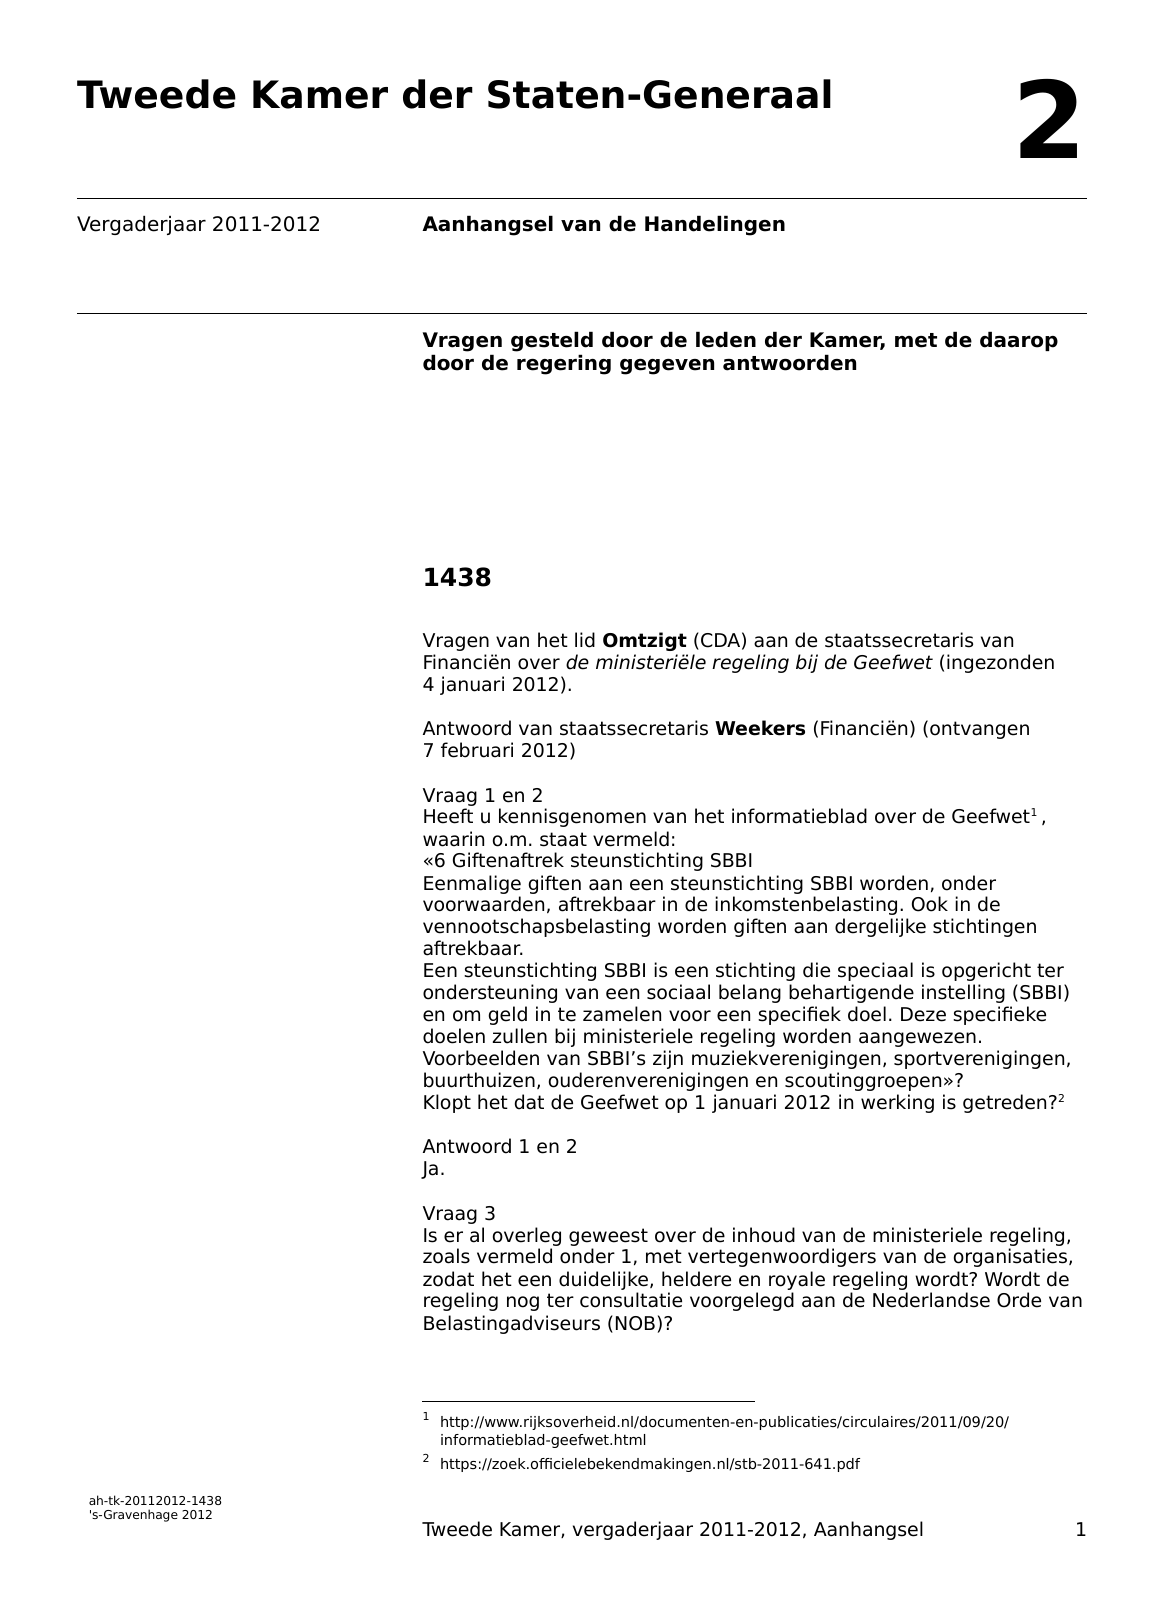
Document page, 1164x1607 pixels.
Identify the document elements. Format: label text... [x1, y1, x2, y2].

text Antwoord 1 en 2 [422, 1136, 1087, 1158]
table_cell Vergaderjaar 2011-2012 [77, 199, 422, 313]
text Vragen van het lid Omtzigt (CDA) aan de staatssecretaris van Financiën over de ministeriële regeling bij de Geefwet (ingezonden 4 januari 2012). [422, 630, 1087, 696]
table_header Tweede Kamer der Staten-Generaal [77, 59, 886, 198]
text Vraag 1 en 2 [422, 784, 1087, 806]
text 's-Gravenhage 2012 [88, 1508, 323, 1522]
table_cell [77, 314, 422, 375]
text ah-tk-20112012-1438 [88, 1494, 323, 1508]
text Antwoord van staatssecretaris Weekers (Financiën) (ontvangen 7 februari 2012) [422, 718, 1087, 762]
text Klopt het dat de Geefwet op 1 januari 2012 in werking is getreden? [422, 1092, 1087, 1114]
text Een steunstichting SBBI is een stichting die speciaal is opgericht ter ondersteuning van een sociaal belang behartigende instelling (SBBI) en om geld in te zamelen voor een specifiek doel. Deze specifieke doelen zullen bij ministeriele regeling worden aangewezen. [422, 960, 1087, 1048]
text Ja. [422, 1158, 1087, 1180]
text Eenmalige giften aan een steunstichting SBBI worden, onder voorwaarden, aftrekbaar in de inkomstenbelasting. Ook in de vennootschapsbelasting worden giften aan dergelijke stichtingen aftrekbaar. [422, 872, 1087, 960]
table_cell Vragen gesteld door de leden der Kamer, met de daarop door de regering gegeven antwoorden [422, 314, 1087, 375]
text «6 Giftenaftrek steunstichting SBBI [422, 850, 1087, 872]
text https://zoek.officielebekendmakingen.nl/stb-2011-641.pdf [422, 1452, 1087, 1474]
text Is er al overleg geweest over de inhoud van de ministeriele regeling, zoals vermeld onder 1, met vertegenwoordigers van de organisaties, zodat het een duidelijke, heldere en royale regeling wordt? Wordt de regeling nog ter consultatie voorgelegd aan de Nederlandse Orde van Belastingadviseurs (NOB)? [422, 1224, 1087, 1334]
text 1438 [422, 563, 1087, 592]
text Voorbeelden van SBBI’s zijn muziekverenigingen, sportverenigingen, buurthuizen, ouderenverenigingen en scoutinggroepen»? [422, 1048, 1087, 1092]
table_cell Aanhangsel van de Handelingen [422, 199, 1087, 313]
text http://www.rijksoverheid.nl/documenten-en-publicaties/circulaires/2011/09/20/informatieblad-geefwet.html [422, 1410, 1087, 1449]
text Heeft u kennisgenomen van het informatieblad over de Geefwet, waarin o.m. staat vermeld: [422, 806, 1087, 850]
text Vraag 3 [422, 1202, 1087, 1224]
table_header 2 [886, 59, 1087, 198]
